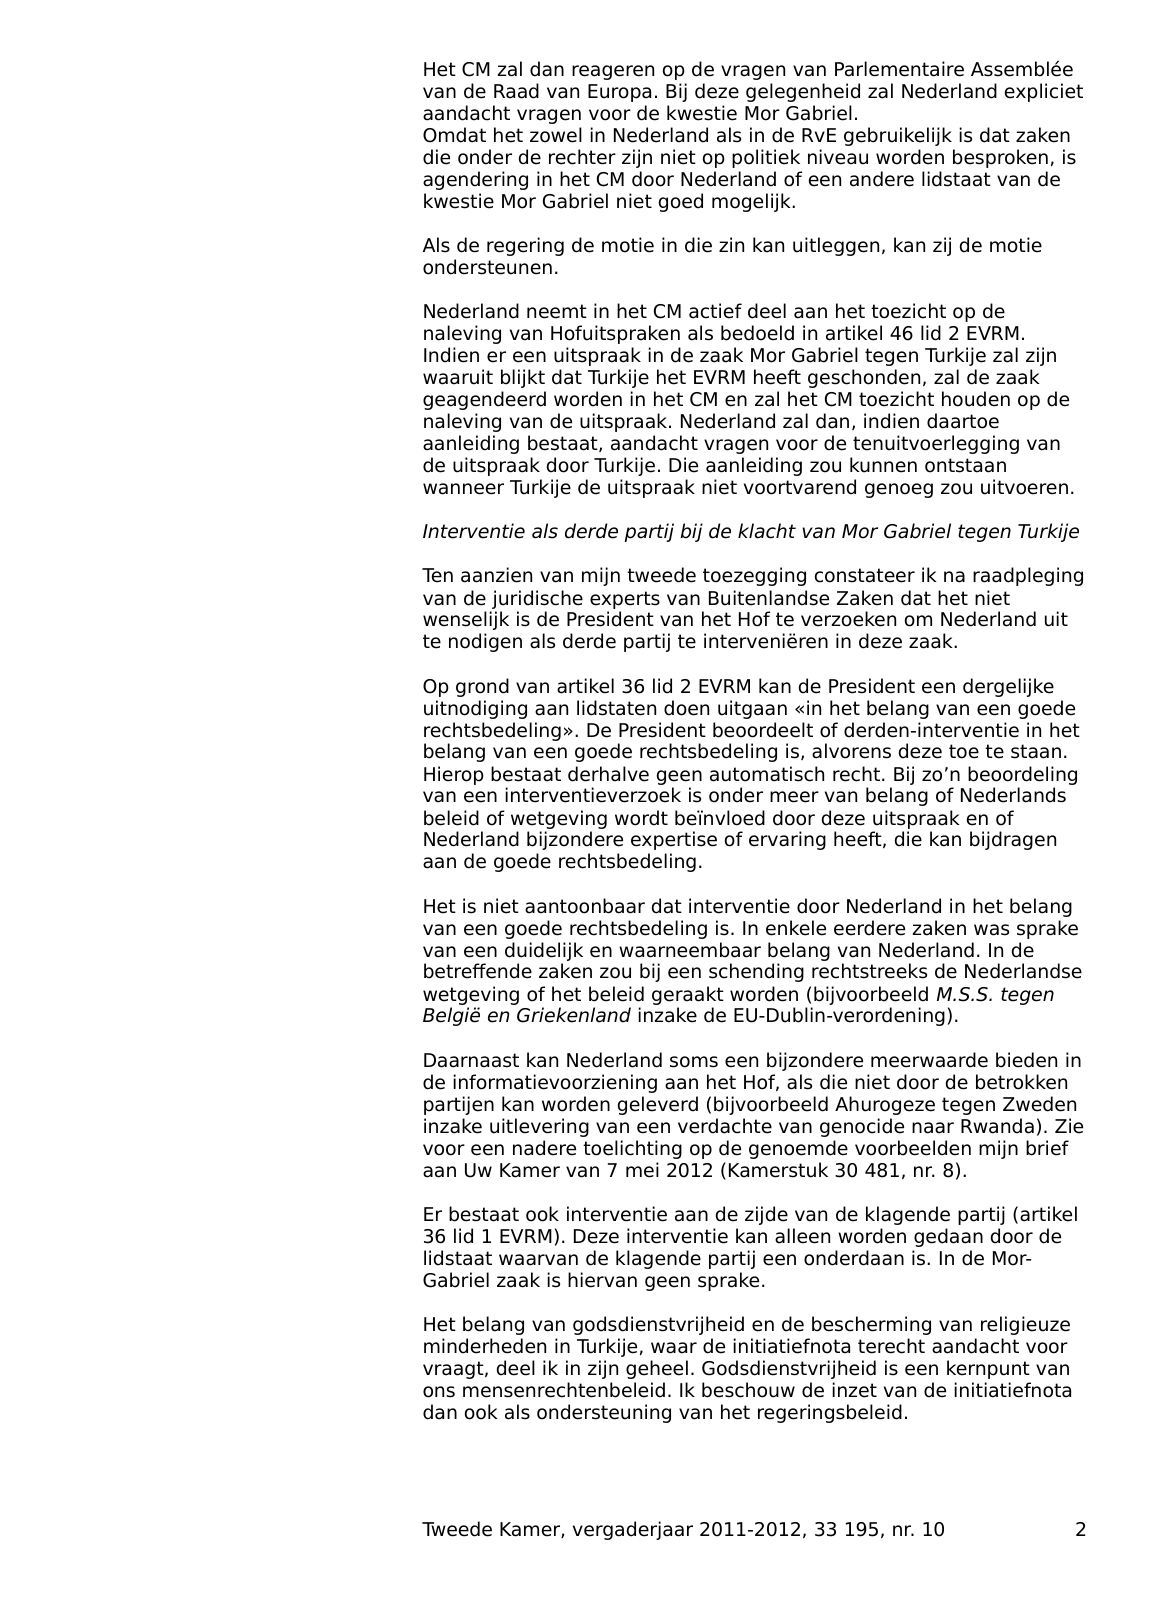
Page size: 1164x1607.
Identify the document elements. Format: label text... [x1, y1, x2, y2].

text Als de regering de motie in die zin kan uitleggen, kan zij de motie ondersteunen. [422, 235, 1087, 279]
text Omdat het zowel in Nederland als in de RvE gebruikelijk is dat zaken die onder de rechter zijn niet op politiek niveau worden besproken, is agendering in het CM door Nederland of een andere lidstaat van de kwestie Mor Gabriel niet goed mogelijk. [422, 125, 1087, 213]
text Het is niet aantoonbaar dat interventie door Nederland in het belang van een goede rechtsbedeling is. In enkele eerdere zaken was sprake van een duidelijk en waarneembaar belang van Nederland. In de betreffende zaken zou bij een schending rechtstreeks de Nederlandse wetgeving of het beleid geraakt worden (bijvoorbeeld M.S.S. tegen België en Griekenland inzake de EU-Dublin-verordening). [422, 896, 1087, 1027]
text Nederland neemt in het CM actief deel aan het toezicht op de naleving van Hofuitspraken als bedoeld in artikel 46 lid 2 EVRM. Indien er een uitspraak in de zaak Mor Gabriel tegen Turkije zal zijn waaruit blijkt dat Turkije het EVRM heeft geschonden, zal de zaak geagendeerd worden in het CM en zal het CM toezicht houden op de naleving van de uitspraak. Nederland zal dan, indien daartoe aanleiding bestaat, aandacht vragen voor de tenuitvoerlegging van de uitspraak door Turkije. Die aanleiding zou kunnen ontstaan wanneer Turkije de uitspraak niet voortvarend genoeg zou uitvoeren. [422, 301, 1087, 499]
text Op grond van artikel 36 lid 2 EVRM kan de President een dergelijke uitnodiging aan lidstaten doen uitgaan «in het belang van een goede rechtsbedeling». De President beoordeelt of derden-interventie in het belang van een goede rechtsbedeling is, alvorens deze toe te staan. Hierop bestaat derhalve geen automatisch recht. Bij zo’n beoordeling van een interventieverzoek is onder meer van belang of Nederlands beleid of wetgeving wordt beïnvloed door deze uitspraak en of Nederland bijzondere expertise of ervaring heeft, die kan bijdragen aan de goede rechtsbedeling. [422, 676, 1087, 873]
text Het CM zal dan reageren op de vragen van Parlementaire Assemblée van de Raad van Europa. Bij deze gelegenheid zal Nederland expliciet aandacht vragen voor de kwestie Mor Gabriel. [422, 59, 1087, 125]
text Het belang van godsdienstvrijheid en de bescherming van religieuze minderheden in Turkije, waar de initiatiefnota terecht aandacht voor vraagt, deel ik in zijn geheel. Godsdienstvrijheid is een kernpunt van ons mensenrechtenbeleid. Ik beschouw de inzet van de initiatiefnota dan ook als ondersteuning van het regeringsbeleid. [422, 1314, 1087, 1424]
text Daarnaast kan Nederland soms een bijzondere meerwaarde bieden in de informatievoorziening aan het Hof, als die niet door de betrokken partijen kan worden geleverd (bijvoorbeeld Ahurogeze tegen Zweden inzake uitlevering van een verdachte van genocide naar Rwanda). Zie voor een nadere toelichting op de genoemde voorbeelden mijn brief aan Uw Kamer van 7 mei 2012 (Kamerstuk 30 481, nr. 8). [422, 1049, 1087, 1181]
text Ten aanzien van mijn tweede toezegging constateer ik na raadpleging van de juridische experts van Buitenlandse Zaken dat het niet wenselijk is de President van het Hof te verzoeken om Nederland uit te nodigen als derde partij te interveniëren in deze zaak. [422, 565, 1087, 653]
subtitle Interventie als derde partij bij de klacht van Mor Gabriel tegen Turkije [422, 521, 1087, 543]
text Er bestaat ook interventie aan de zijde van de klagende partij (artikel 36 lid 1 EVRM). Deze interventie kan alleen worden gedaan door de lidstaat waarvan de klagende partij een onderdaan is. In de Mor-Gabriel zaak is hiervan geen sprake. [422, 1204, 1087, 1292]
